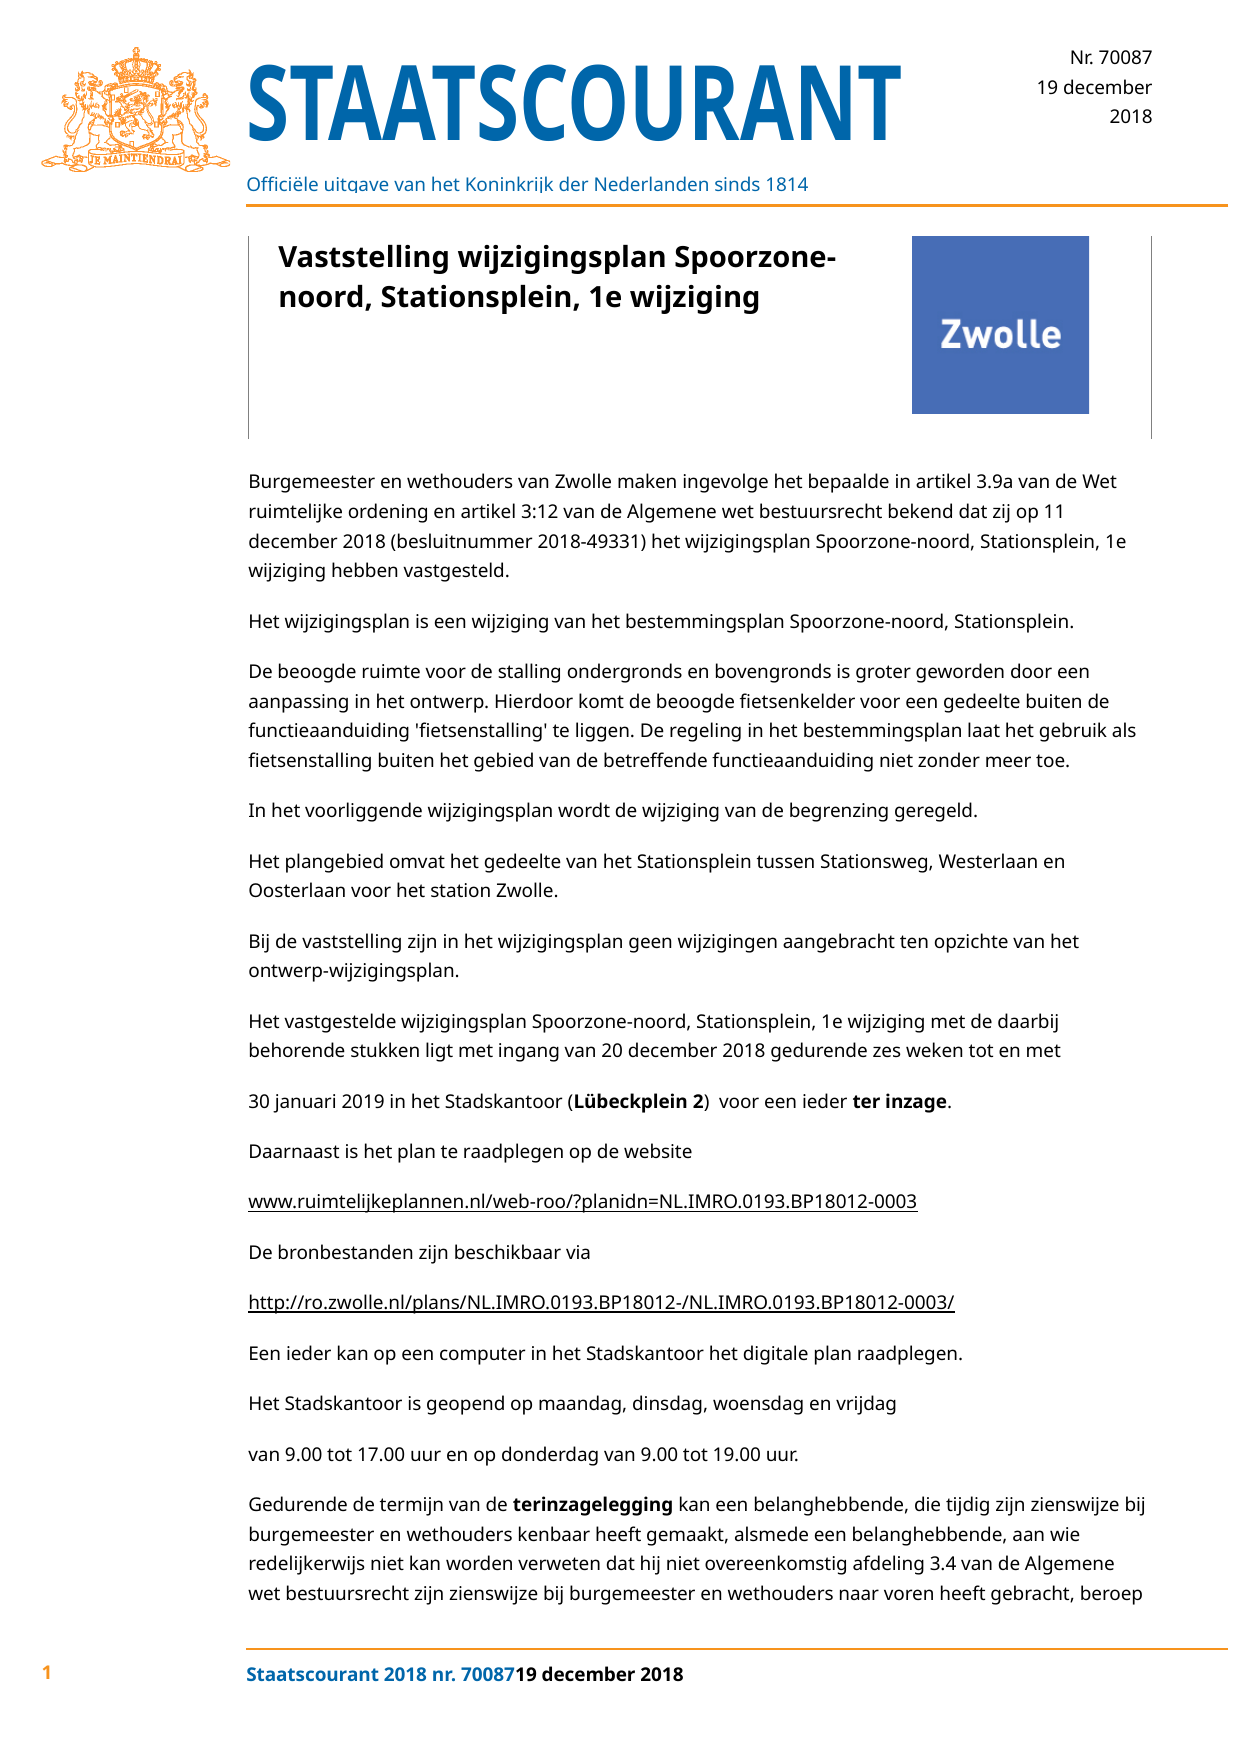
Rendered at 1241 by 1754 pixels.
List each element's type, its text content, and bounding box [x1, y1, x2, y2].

text De bronbestanden zijn beschikbaar via [248, 1239, 1152, 1265]
table_header [850, 236, 912, 413]
text Een ieder kan op een computer in het Stadskantoor het digitale plan raadplegen. [248, 1340, 1152, 1366]
text http://ro.zwolle.nl/plans/NL.IMRO.0193.BP18012-/NL.IMRO.0193.BP18012-0003/ [248, 1289, 1152, 1315]
text Het plangebied omvat het gedeelte van het Stationsplein tussen Stationsweg, Westerlaan en Oosterlaan voor het station Zwolle. [248, 848, 1152, 903]
text In het voorliggende wijzigingsplan wordt de wijziging van de begrenzing geregeld. [248, 797, 1152, 823]
text Daarnaast is het plan te raadplegen op de website [248, 1138, 1152, 1164]
text Het wijzigingsplan is een wijziging van het bestemmingsplan Spoorzone-noord, Stationsplein. [248, 608, 1152, 633]
table_header [1090, 236, 1151, 413]
text Het vastgestelde wijzigingsplan Spoorzone-noord, Stationsplein, 1e wijziging met de daarbij behorende stukken ligt met ingang van 20 december 2018 gedurende zes weken tot en met [248, 1008, 1152, 1063]
text Burgemeester en wethouders van Zwolle maken ingevolge het bepaalde in artikel 3.9a van de Wet ruimtelijke ordening en artikel 3:12 van de Algemene wet bestuursrecht bekend dat zij op 11 december 2018 (besluitnummer 2018-49331) het wijzigingsplan Spoorzone-noord, Stationsplein, 1e wijziging hebben vastgesteld. [248, 469, 1152, 583]
text van 9.00 tot 17.00 uur en op donderdag van 9.00 tot 19.00 uur. [248, 1441, 1152, 1466]
text De beoogde ruimte voor de stalling ondergronds en bovengronds is groter geworden door een aanpassing in het ontwerp. Hierdoor komt de beoogde fietsenkelder voor een gedeelte buiten de functieaanduiding 'fietsenstalling' te liggen. De regeling in het bestemmingsplan laat het gebruik als fietsenstalling buiten het gebied van de betreffende functieaanduiding niet zonder meer toe. [248, 658, 1152, 773]
text www.ruimtelijkeplannen.nl/web-roo/?planidn=NL.IMRO.0193.BP18012-0003 [248, 1189, 1152, 1214]
text Het Stadskantoor is geopend op maandag, dinsdag, woensdag en vrijdag [248, 1390, 1152, 1416]
text Gedurende de termijn van de terinzagelegging kan een belanghebbende, die tijdig zijn zienswijze bij burgemeester en wethouders kenbaar heeft gemaakt, alsmede een belanghebbende, aan wie redelijkerwijs niet kan worden verweten dat hij niet overeenkomstig afdeling 3.4 van de Algemene wet bestuursrecht zijn zienswijze bij burgemeester en wethouders naar voren heeft gebracht, beroep [248, 1491, 1152, 1606]
text Bij de vaststelling zijn in het wijzigingsplan geen wijzigingen aangebracht ten opzichte van het ontwerp-wijzigingsplan. [248, 928, 1152, 983]
table_header Vaststelling wijzigingsplan Spoorzone-noord, Stationsplein, 1e wijziging [249, 236, 850, 439]
table_header [850, 414, 1151, 439]
text 30 januari 2019 in het Stadskantoor (Lübeckplein 2) voor een ieder ter inzage. [248, 1088, 1152, 1113]
picture [41, 47, 231, 172]
picture [912, 236, 1090, 414]
